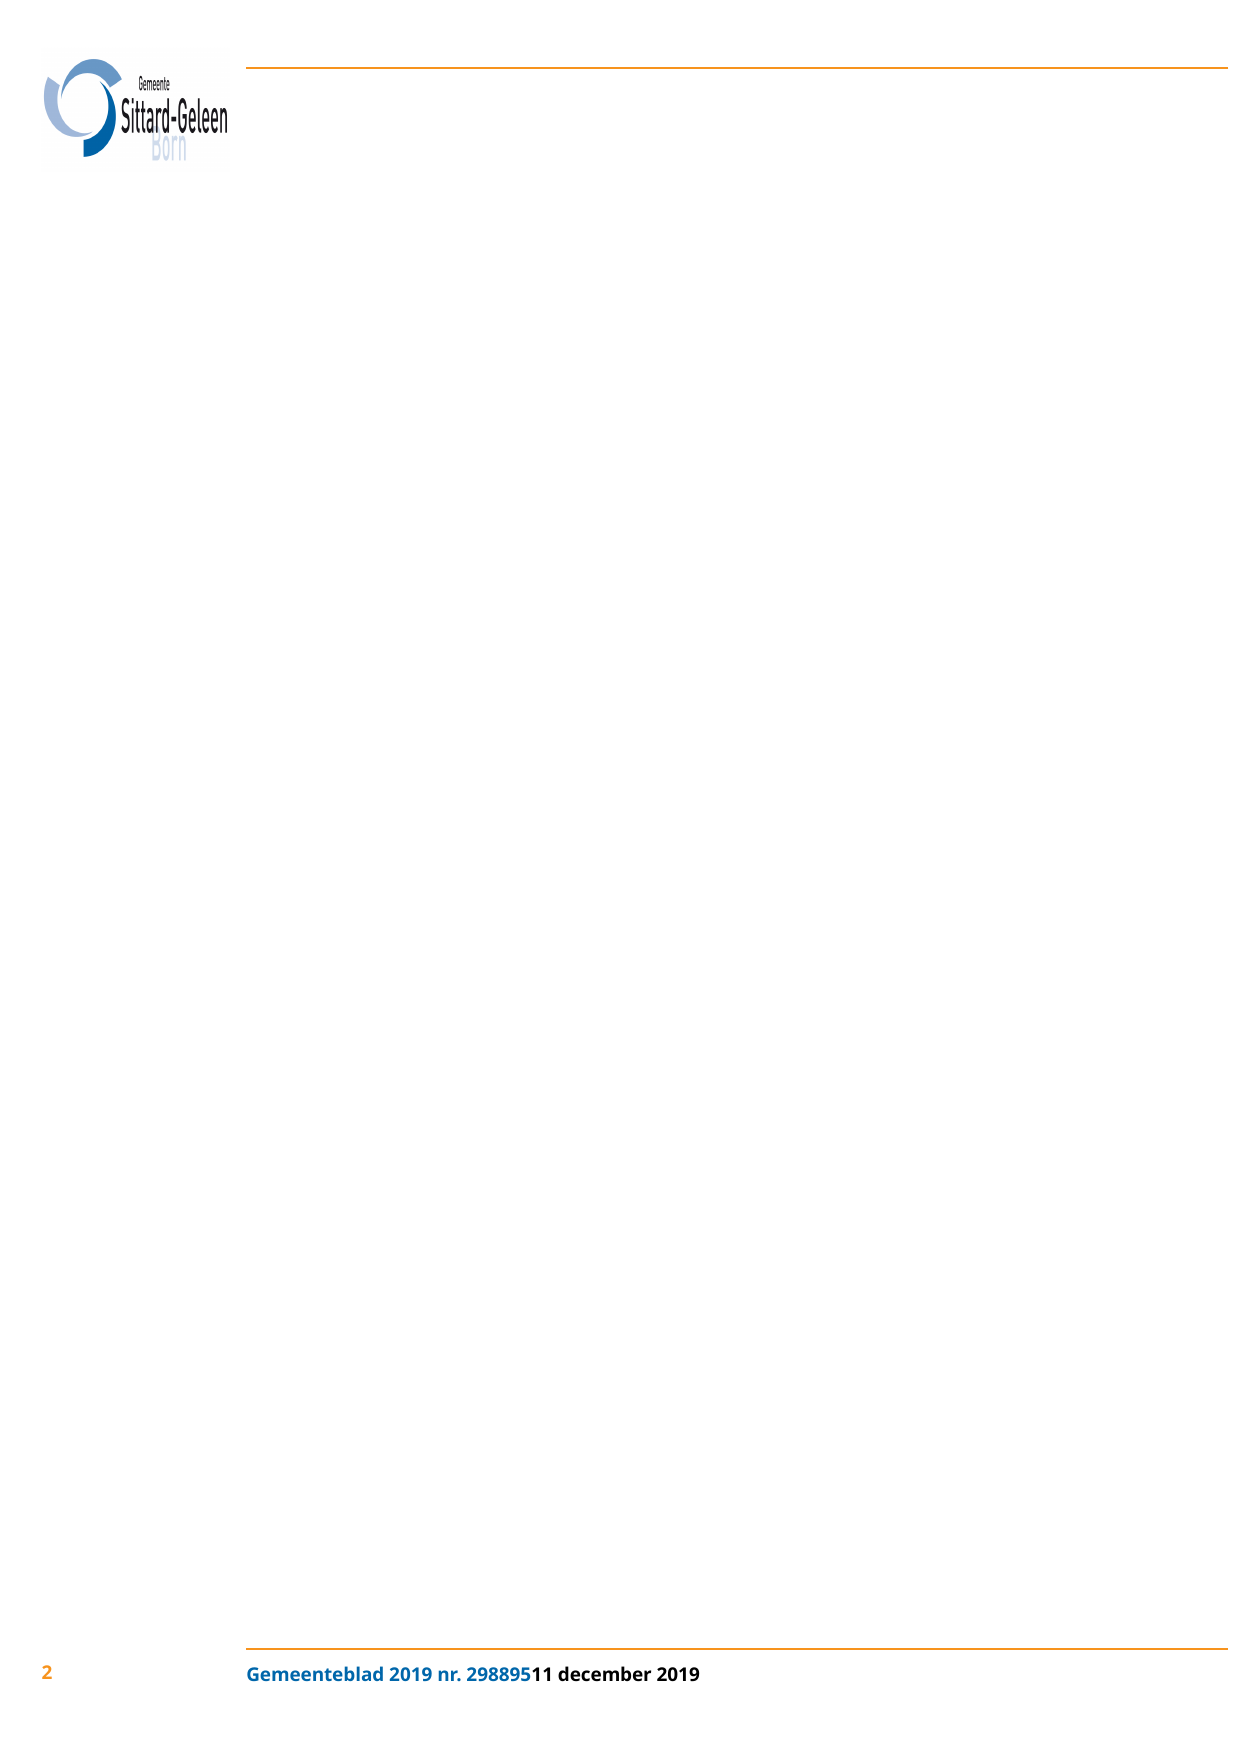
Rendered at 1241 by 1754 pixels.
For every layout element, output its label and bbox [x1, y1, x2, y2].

picture [41, 47, 231, 172]
